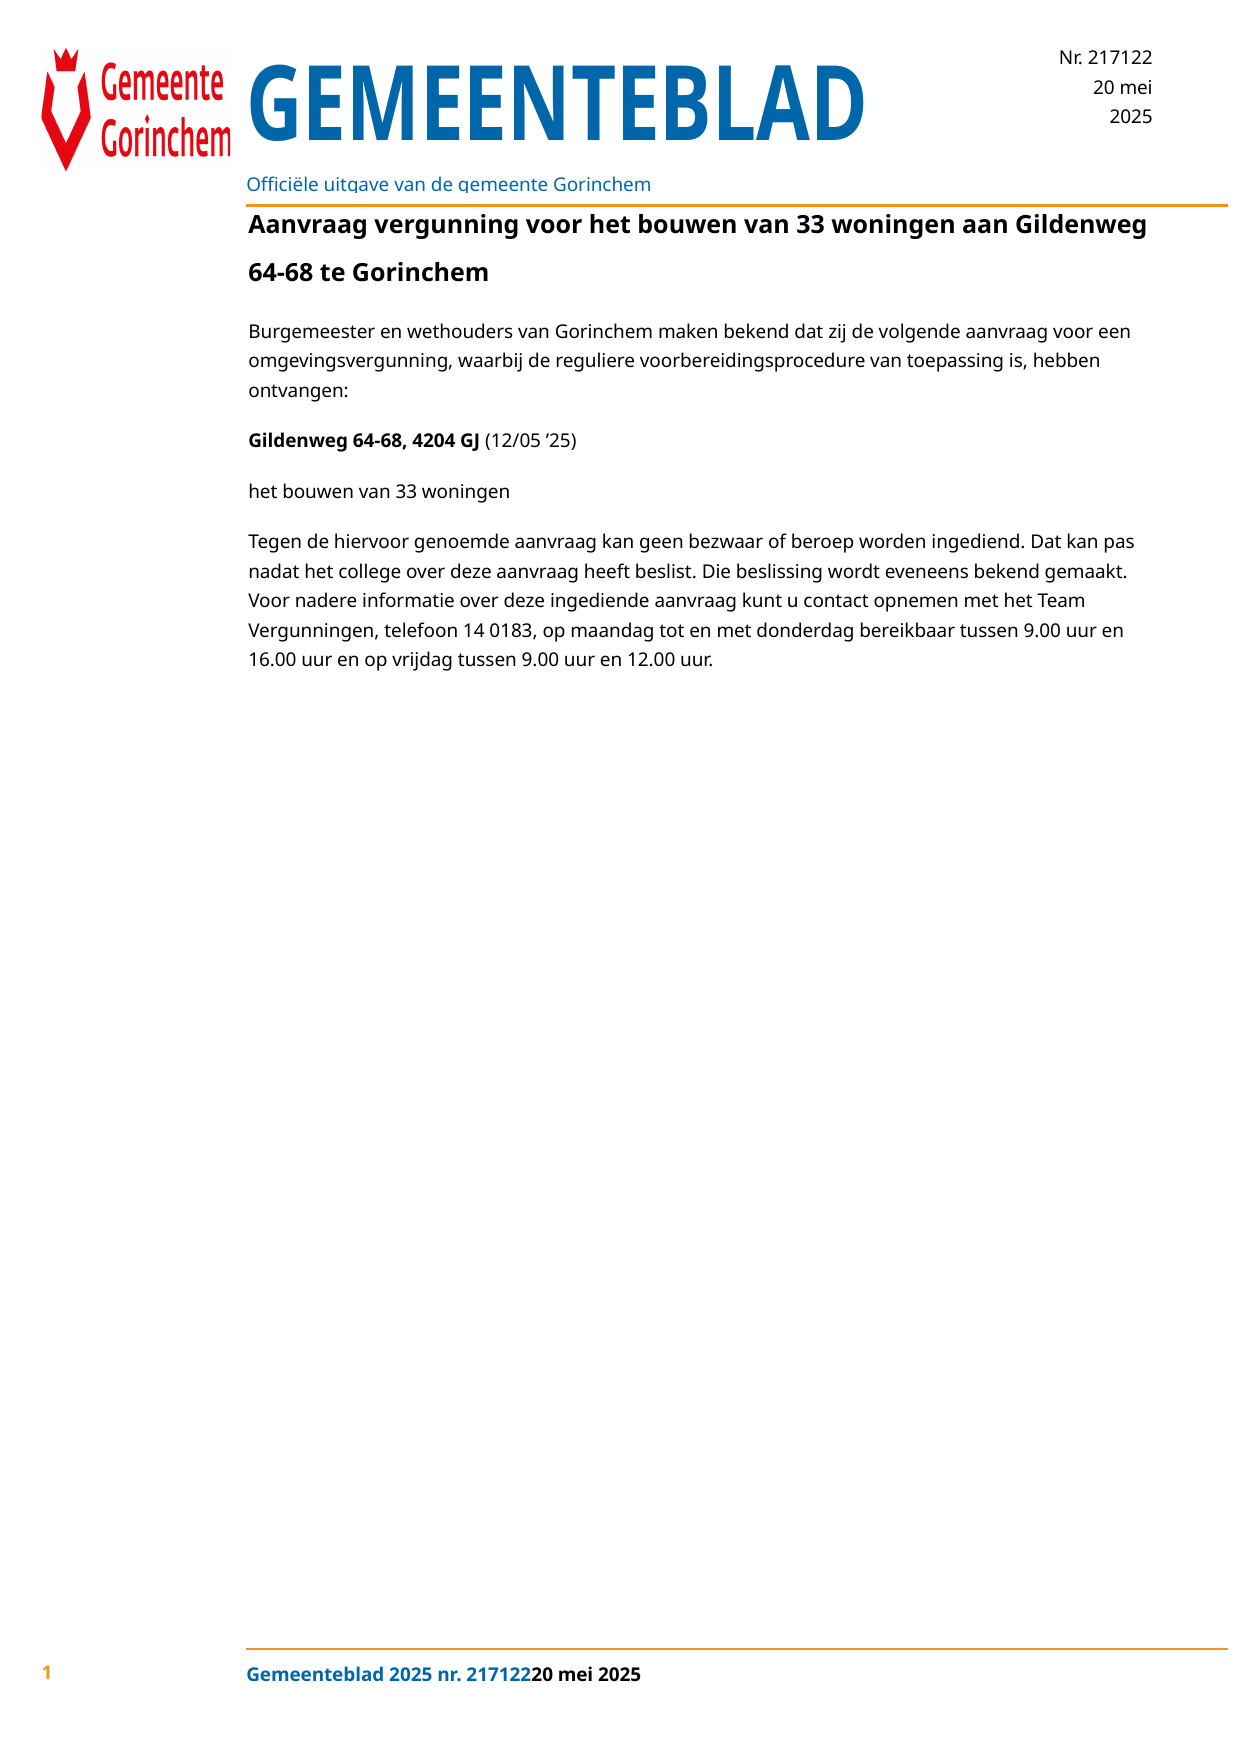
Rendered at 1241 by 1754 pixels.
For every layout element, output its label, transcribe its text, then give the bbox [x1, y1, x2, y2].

text het bouwen van 33 woningen [248, 478, 1152, 504]
text Gildenweg 64-68, 4204 GJ (12/05 ’25) [248, 427, 1152, 453]
text Burgemeester en wethouders van Gorinchem maken bekend dat zij de volgende aanvraag voor een omgevingsvergunning, waarbij de reguliere voorbereidingsprocedure van toepassing is, hebben ontvangen: [248, 318, 1152, 403]
picture [41, 47, 231, 172]
text Tegen de hiervoor genoemde aanvraag kan geen bezwaar of beroep worden ingediend. Dat kan pas nadat het college over deze aanvraag heeft beslist. Die beslissing wordt eveneens bekend gemaakt. Voor nadere informatie over deze ingediende aanvraag kunt u contact opnemen met het Team Vergunningen, telefoon 14 0183, op maandag tot en met donderdag bereikbaar tussen 9.00 uur en 16.00 uur en op vrijdag tussen 9.00 uur en 12.00 uur. [248, 528, 1152, 672]
text Aanvraag vergunning voor het bouwen van 33 woningen aan Gildenweg 64-68 te Gorinchem [248, 207, 1152, 288]
